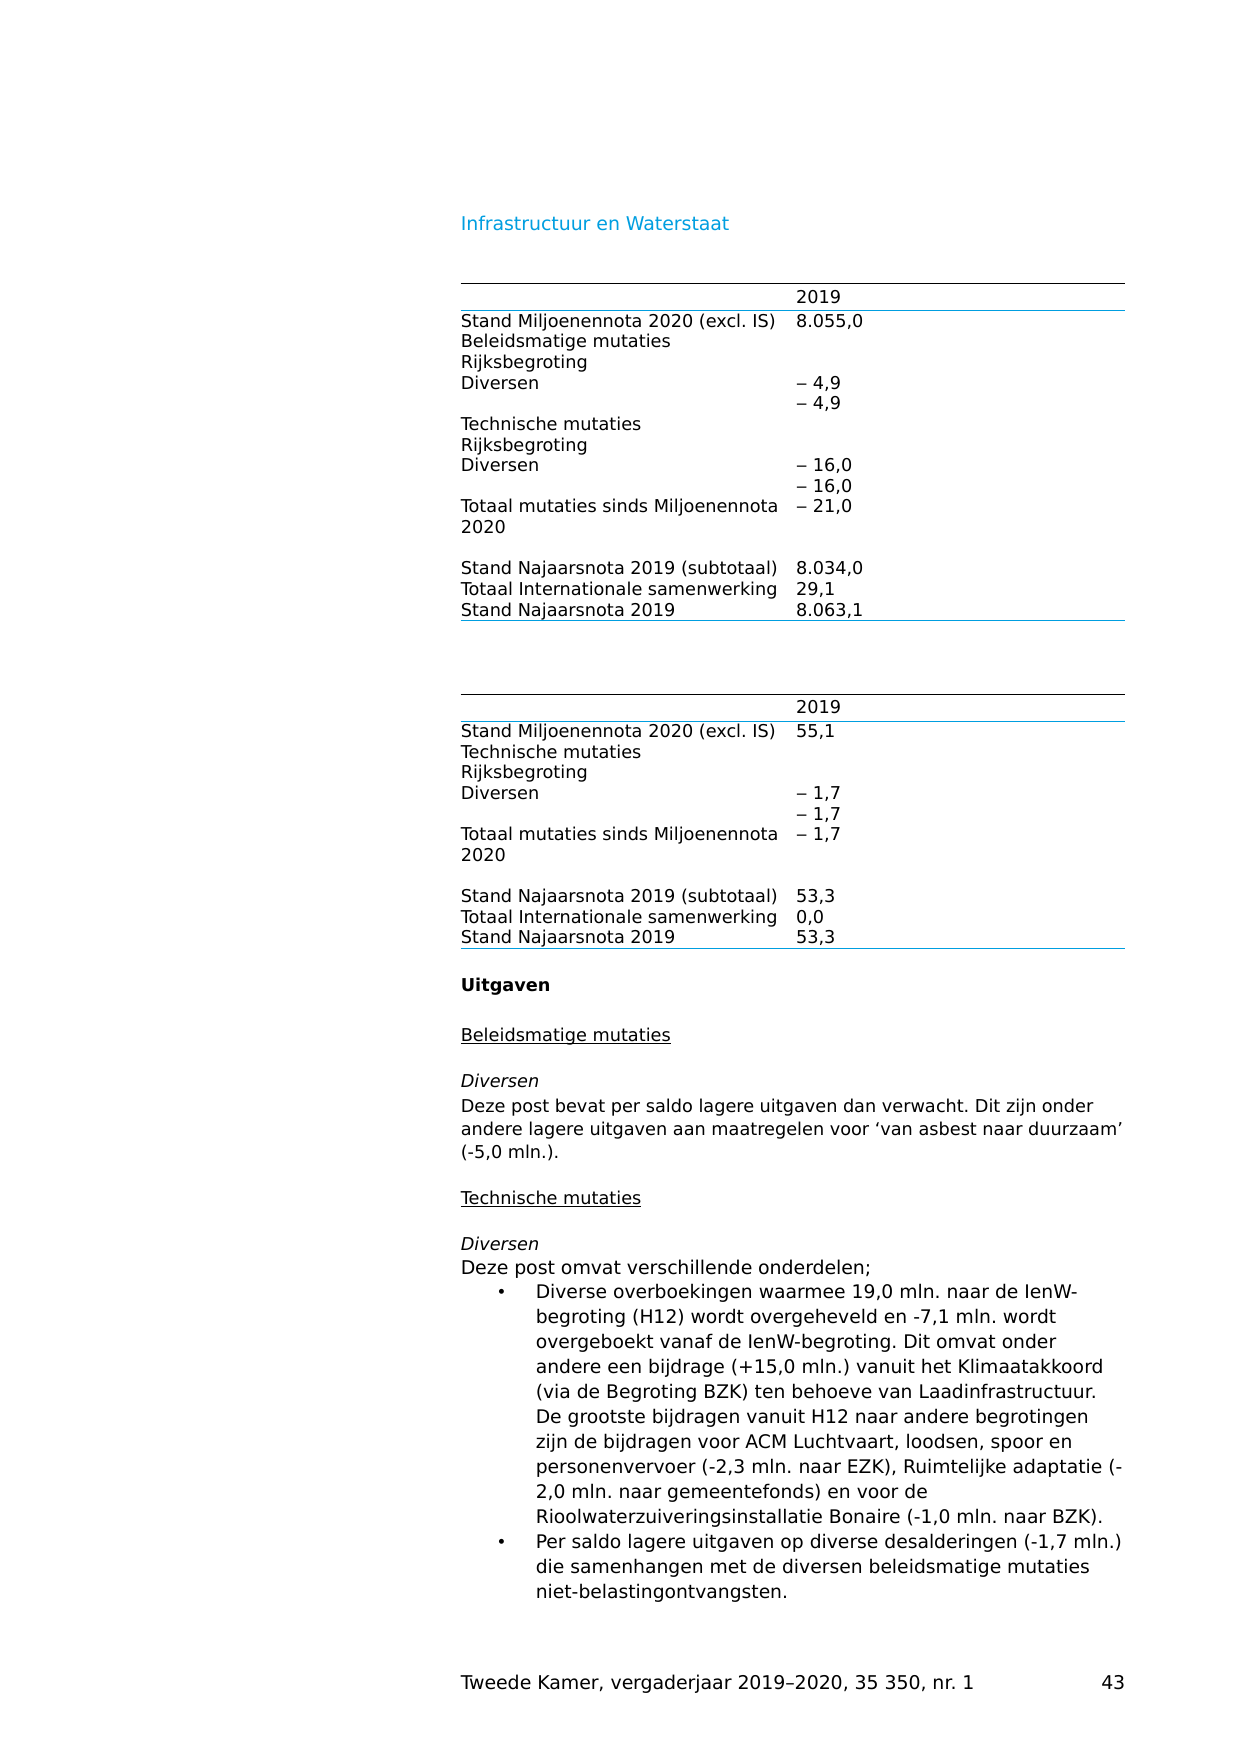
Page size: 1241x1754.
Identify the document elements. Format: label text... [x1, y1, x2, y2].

table_cell [793, 866, 1125, 886]
table_cell [793, 538, 1125, 558]
table_cell 8.055,0 [793, 311, 1125, 331]
title Infrastructuur en Waterstaat [461, 213, 1125, 235]
table_cell Totaal mutaties sinds Miljoenennota 2020 [461, 824, 793, 866]
table_cell ‒ 1,7 [793, 824, 1125, 866]
list Per saldo lagere uitgaven op diverse desalderingen (-1,7 mln.) die samenhangen met de diversen beleidsmatige mutaties niet-belastingontvangsten. [498, 1529, 1125, 1604]
text Uitgaven [461, 973, 1125, 996]
text Technische mutaties [461, 1186, 1125, 1209]
table_cell [793, 435, 1125, 455]
table_cell Stand Miljoenennota 2020 (excl. IS) [461, 311, 793, 331]
table_cell Rijksbegroting [461, 352, 793, 373]
table_cell ‒ 4,9 [793, 393, 1125, 414]
table_cell [461, 695, 793, 721]
table_cell Technische mutaties [461, 414, 793, 434]
table_cell [793, 352, 1125, 373]
text Deze post bevat per saldo lagere uitgaven dan verwacht. Dit zijn onder andere lagere uitgaven aan maatregelen voor ‘van asbest naar duurzaam’ (-5,0 mln.). [461, 1094, 1125, 1163]
table_cell ‒ 4,9 [793, 373, 1125, 393]
text Beleidsmatige mutaties [461, 1023, 1125, 1046]
table_cell ‒ 1,7 [793, 804, 1125, 824]
table_cell 29,1 [793, 579, 1125, 599]
table_cell Totaal mutaties sinds Miljoenennota 2020 [461, 496, 793, 538]
table_cell Diversen [461, 455, 793, 476]
table_header XII INFRASTRUCTUUR EN WATERSTAAT: UITGAVEN [461, 258, 1125, 283]
table_cell Stand Najaarsnota 2019 [461, 600, 793, 620]
table_cell Technische mutaties [461, 742, 793, 762]
table_cell Stand Najaarsnota 2019 (subtotaal) [461, 558, 793, 579]
table_cell ‒ 21,0 [793, 496, 1125, 538]
table_cell Beleidsmatige mutaties [461, 331, 793, 352]
table_cell ‒ 16,0 [793, 455, 1125, 476]
table_cell Stand Najaarsnota 2019 (subtotaal) [461, 886, 793, 907]
table_cell 8.063,1 [793, 600, 1125, 620]
table_cell [461, 804, 793, 824]
table_cell Diversen [461, 783, 793, 804]
table_cell Stand Miljoenennota 2020 (excl. IS) [461, 722, 793, 742]
text Deze post omvat verschillende onderdelen; [461, 1257, 1125, 1279]
table_cell 55,1 [793, 722, 1125, 742]
table_cell [461, 393, 793, 414]
list Diverse overboekingen waarmee 19,0 mln. naar de IenW-begroting (H12) wordt overgeheveld en -7,1 mln. wordt overgeboekt vanaf de IenW-begroting. Dit omvat onder andere een bijdrage (+15,0 mln.) vanuit het Klimaatakkoord (via de Begroting BZK) ten behoeve van Laadinfrastructuur. De grootste bijdragen vanuit H12 naar andere begrotingen zijn de bijdragen voor ACM Luchtvaart, loodsen, spoor en personenvervoer (-2,3 mln. naar EZK), Ruimtelijke adaptatie (-2,0 mln. naar gemeentefonds) en voor de Rioolwaterzuiveringsinstallatie Bonaire (-1,0 mln. naar BZK). [498, 1279, 1125, 1529]
text Diversen [461, 1069, 1125, 1092]
table_cell Diversen [461, 373, 793, 393]
table_cell Totaal Internationale samenwerking [461, 579, 793, 599]
table_cell [461, 476, 793, 496]
table_cell [461, 284, 793, 310]
table_cell ‒ 16,0 [793, 476, 1125, 496]
table_cell Rijksbegroting [461, 435, 793, 455]
table_cell 2019 [793, 695, 1125, 721]
table_cell 53,3 [793, 928, 1125, 948]
table_cell [793, 414, 1125, 434]
table_cell 8.034,0 [793, 558, 1125, 579]
table_cell Totaal Internationale samenwerking [461, 907, 793, 927]
table_cell [793, 742, 1125, 762]
table_cell 0,0 [793, 907, 1125, 927]
table_cell [461, 538, 793, 558]
table_cell 53,3 [793, 886, 1125, 907]
table_header XII INFRASTRUCTUUR EN WATERSTAAT: NIET-BELASTINGONTVANGSTEN [461, 646, 1125, 694]
table_cell Stand Najaarsnota 2019 [461, 928, 793, 948]
table_cell 2019 [793, 284, 1125, 310]
table_cell [461, 866, 793, 886]
table_cell [793, 763, 1125, 783]
table_cell [793, 331, 1125, 352]
table_cell Rijksbegroting [461, 763, 793, 783]
table_cell ‒ 1,7 [793, 783, 1125, 804]
text Diversen [461, 1232, 1125, 1255]
